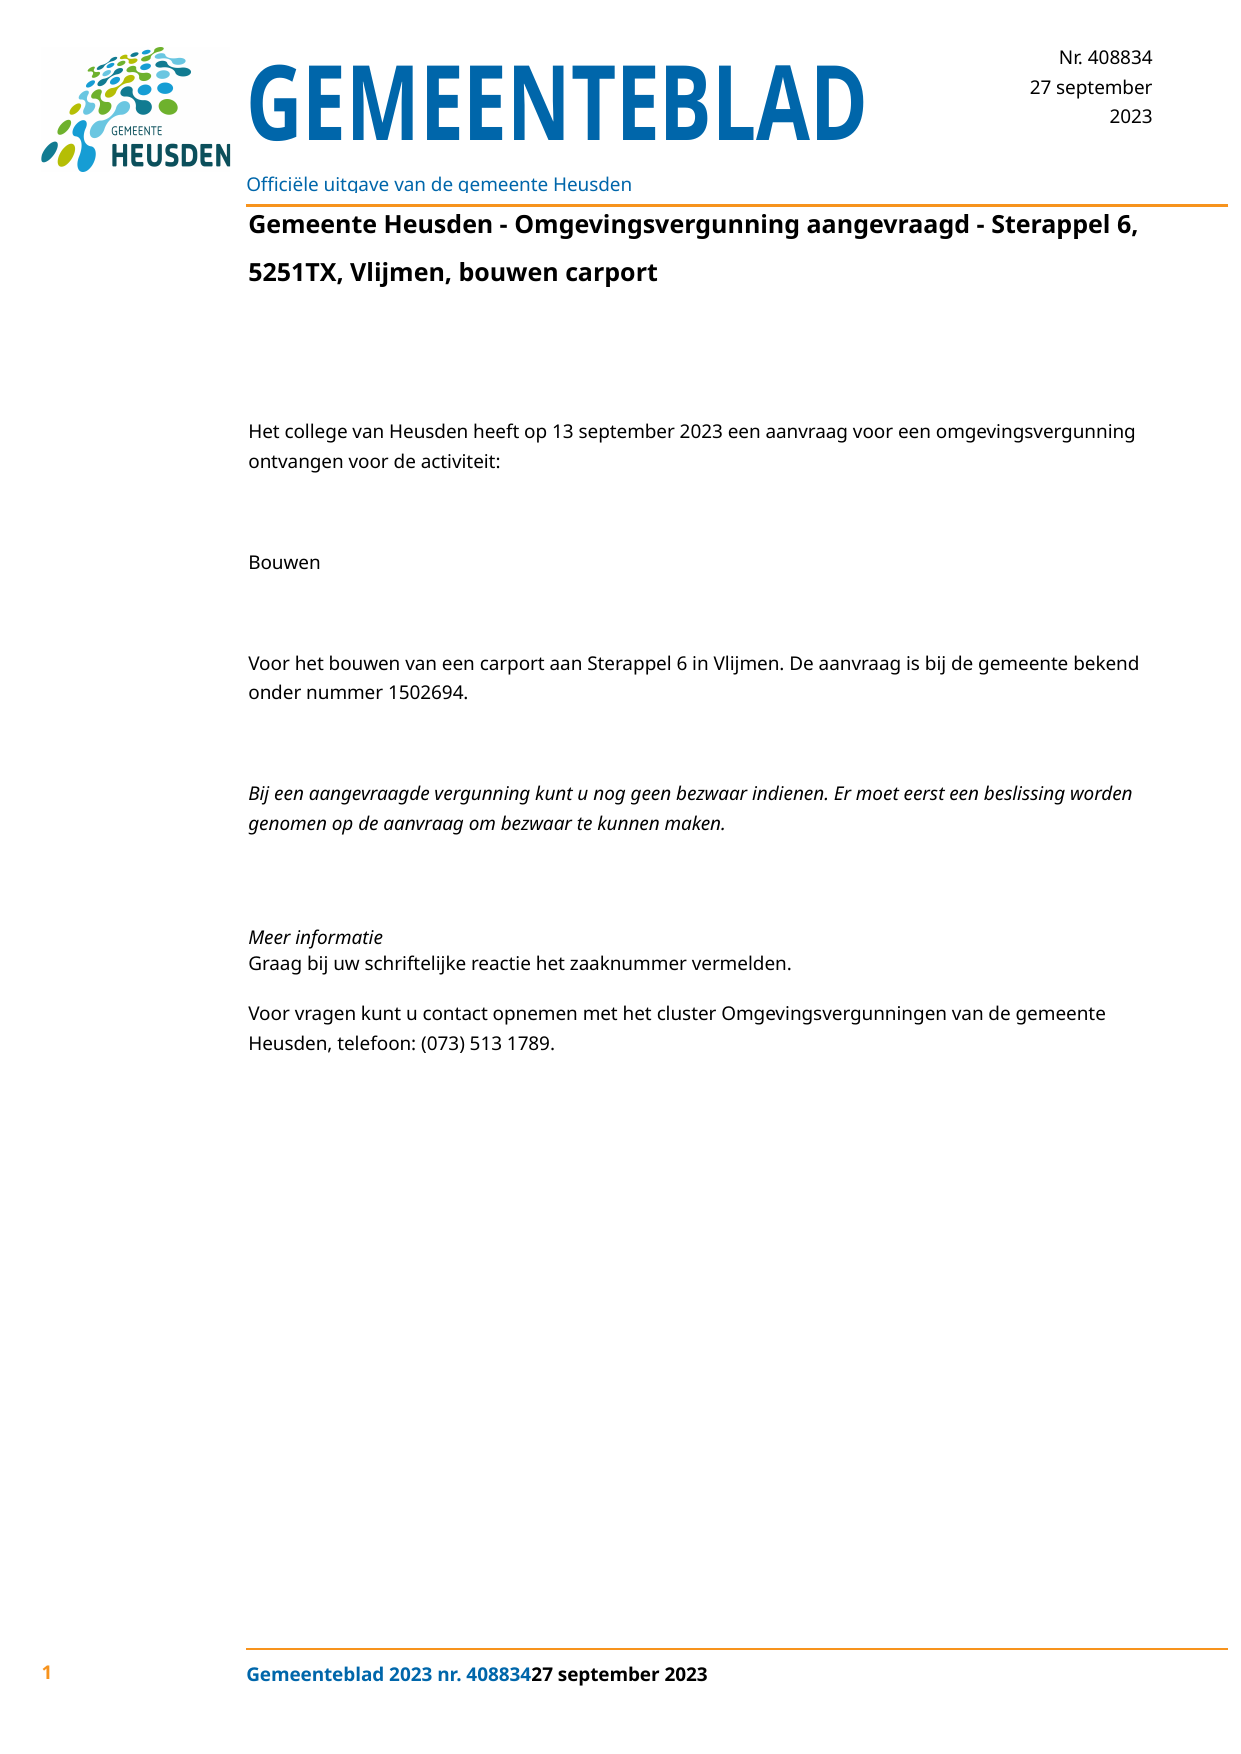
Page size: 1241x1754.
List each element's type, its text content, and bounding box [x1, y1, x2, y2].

text Gemeente Heusden - Omgevingsvergunning aangevraagd - Sterappel 6, 5251TX, Vlijmen, bouwen carport [248, 207, 1152, 288]
text Het college van Heusden heeft op 13 september 2023 een aanvraag voor een omgevingsvergunning ontvangen voor de activiteit: [248, 419, 1152, 474]
text Bouwen [248, 549, 1152, 575]
text Voor vragen kunt u contact opnemen met het cluster Omgevingsvergunningen van de gemeente Heusden, telefoon: (073) 513 1789. [248, 1001, 1152, 1056]
text Graag bij uw schriftelijke reactie het zaaknummer vermelden. [248, 950, 1152, 976]
picture [41, 47, 231, 172]
text Bij een aangevraagde vergunning kunt u nog geen bezwaar indienen. Er moet eerst een beslissing worden genomen op de aanvraag om bezwaar te kunnen maken. [248, 780, 1152, 836]
text Meer informatie [248, 924, 1152, 950]
text Voor het bouwen van een carport aan Sterappel 6 in Vlijmen. De aanvraag is bij de gemeente bekend onder nummer 1502694. [248, 650, 1152, 705]
